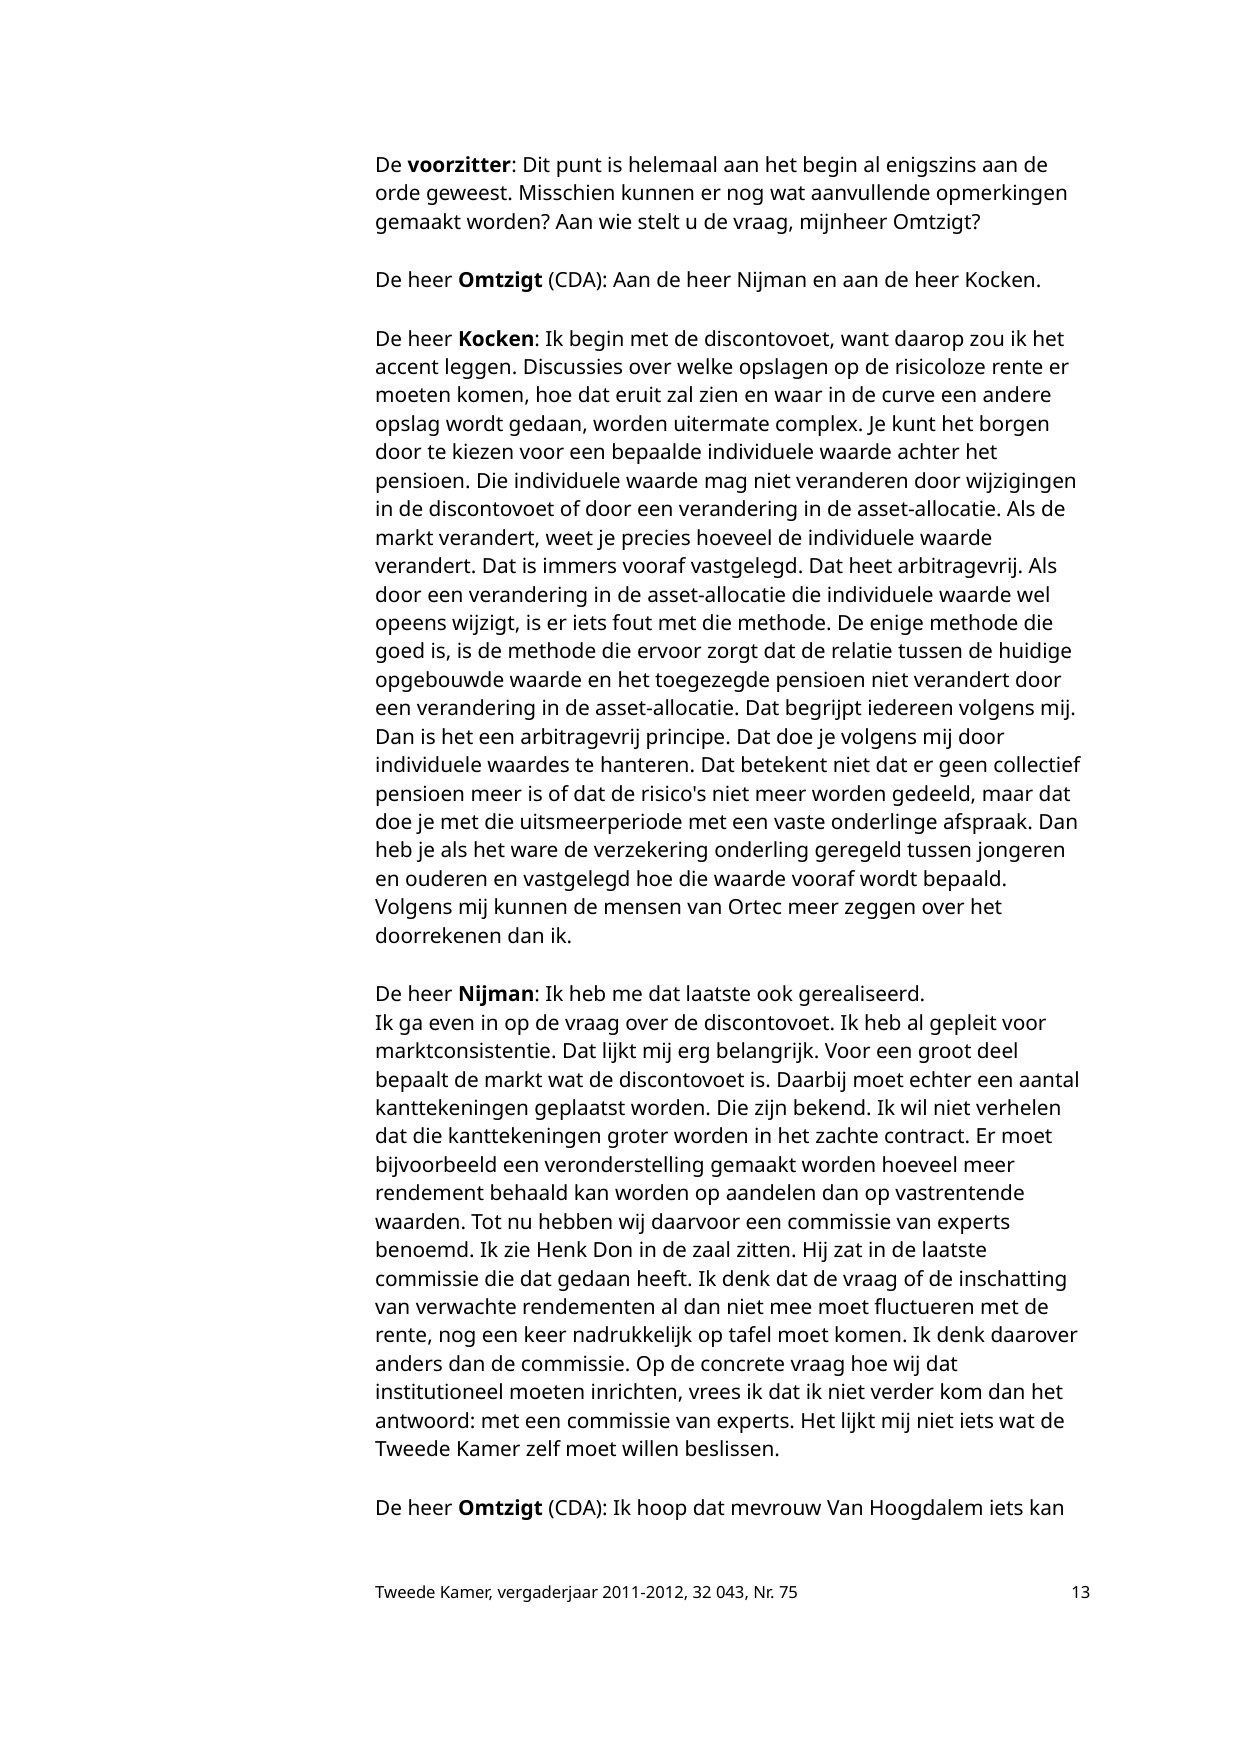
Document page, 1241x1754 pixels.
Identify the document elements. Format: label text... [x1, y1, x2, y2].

text De heer Nijman: Ik heb me dat laatste ook gerealiseerd. [375, 979, 1090, 1008]
text Ik ga even in op de vraag over de discontovoet. Ik heb al gepleit voor marktconsistentie. Dat lijkt mij erg belangrijk. Voor een groot deel bepaalt de markt wat de discontovoet is. Daarbij moet echter een aantal kanttekeningen geplaatst worden. Die zijn bekend. Ik wil niet verhelen dat die kanttekeningen groter worden in het zachte contract. Er moet bijvoorbeeld een veronderstelling gemaakt worden hoeveel meer rendement behaald kan worden op aandelen dan op vastrentende waarden. Tot nu hebben wij daarvoor een commissie van experts benoemd. Ik zie Henk Don in de zaal zitten. Hij zat in de laatste commissie die dat gedaan heeft. Ik denk dat de vraag of de inschatting van verwachte rendementen al dan niet mee moet fluctueren met de rente, nog een keer nadrukkelijk op tafel moet komen. Ik denk daarover anders dan de commissie. Op de concrete vraag hoe wij dat institutioneel moeten inrichten, vrees ik dat ik niet verder kom dan het antwoord: met een commissie van experts. Het lijkt mij niet iets wat de Tweede Kamer zelf moet willen beslissen. [375, 1008, 1090, 1463]
text De voorzitter: Dit punt is helemaal aan het begin al enigszins aan de orde geweest. Misschien kunnen er nog wat aanvullende opmerkingen gemaakt worden? Aan wie stelt u de vraag, mijnheer Omtzigt? [375, 150, 1090, 235]
text De heer Kocken: Ik begin met de discontovoet, want daarop zou ik het accent leggen. Discussies over welke opslagen op de risicoloze rente er moeten komen, hoe dat eruit zal zien en waar in de curve een andere opslag wordt gedaan, worden uitermate complex. Je kunt het borgen door te kiezen voor een bepaalde individuele waarde achter het pensioen. Die individuele waarde mag niet veranderen door wijzigingen in de discontovoet of door een verandering in de asset-allocatie. Als de markt verandert, weet je precies hoeveel de individuele waarde verandert. Dat is immers vooraf vastgelegd. Dat heet arbitragevrij. Als door een verandering in de asset-allocatie die individuele waarde wel opeens wijzigt, is er iets fout met die methode. De enige methode die goed is, is de methode die ervoor zorgt dat de relatie tussen de huidige opgebouwde waarde en het toegezegde pensioen niet verandert door een verandering in de asset-allocatie. Dat begrijpt iedereen volgens mij. Dan is het een arbitragevrij principe. Dat doe je volgens mij door individuele waardes te hanteren. Dat betekent niet dat er geen collectief pensioen meer is of dat de risico's niet meer worden gedeeld, maar dat doe je met die uitsmeerperiode met een vaste onderlinge afspraak. Dan heb je als het ware de verzekering onderling geregeld tussen jongeren en ouderen en vastgelegd hoe die waarde vooraf wordt bepaald. Volgens mij kunnen de mensen van Ortec meer zeggen over het doorrekenen dan ik. [375, 324, 1090, 949]
text De heer Omtzigt (CDA): Aan de heer Nijman en aan de heer Kocken. [375, 265, 1090, 294]
text De heer Omtzigt (CDA): Ik hoop dat mevrouw Van Hoogdalem iets kan [375, 1493, 1090, 1521]
